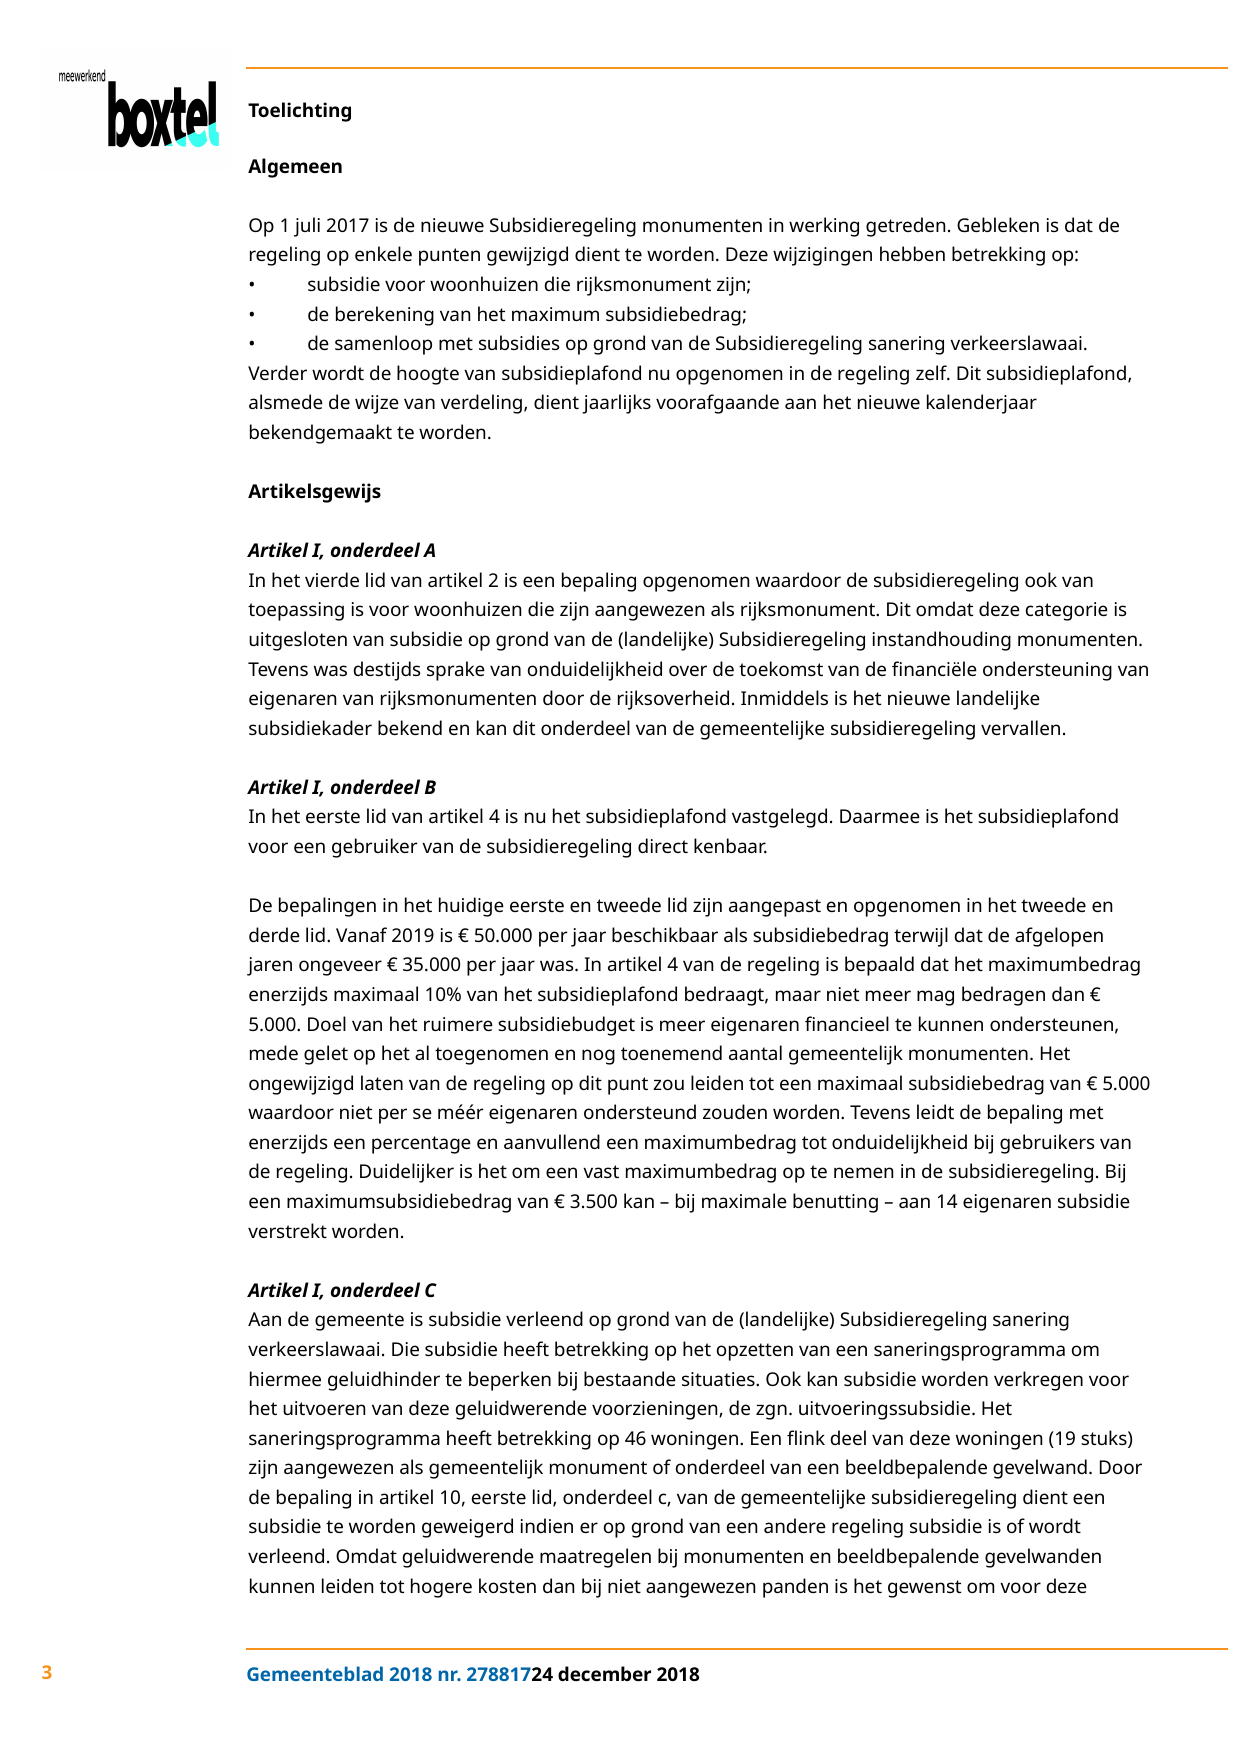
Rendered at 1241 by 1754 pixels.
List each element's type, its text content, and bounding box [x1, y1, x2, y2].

text Artikel I, onderdeel B [248, 774, 1152, 800]
text In het eerste lid van artikel 4 is nu het subsidieplafond vastgelegd. Daarmee is het subsidieplafond voor een gebruiker van de subsidieregeling direct kenbaar. [248, 804, 1152, 859]
text Op 1 juli 2017 is de nieuwe Subsidieregeling monumenten in werking getreden. Gebleken is dat de regeling op enkele punten gewijzigd dient te worden. Deze wijzigingen hebben betrekking op: [248, 212, 1152, 267]
list de samenloop met subsidies op grond van de Subsidieregeling sanering verkeerslawaai. [248, 330, 1152, 356]
text Aan de gemeente is subsidie verleend op grond van de (landelijke) Subsidieregeling sanering verkeerslawaai. Die subsidie heeft betrekking op het opzetten van een saneringsprogramma om hiermee geluidhinder te beperken bij bestaande situaties. Ook kan subsidie worden verkregen voor het uitvoeren van deze geluidwerende voorzieningen, de zgn. uitvoeringssubsidie. Het saneringsprogramma heeft betrekking op 46 woningen. Een flink deel van deze woningen (19 stuks) zijn aangewezen als gemeentelijk monument of onderdeel van een beeldbepalende gevelwand. Door de bepaling in artikel 10, eerste lid, onderdeel c, van de gemeentelijke subsidieregeling dient een subsidie te worden geweigerd indien er op grond van een andere regeling subsidie is of wordt verleend. Omdat geluidwerende maatregelen bij monumenten en beeldbepalende gevelwanden kunnen leiden tot hogere kosten dan bij niet aangewezen panden is het gewenst om voor deze [248, 1307, 1152, 1599]
list subsidie voor woonhuizen die rijksmonument zijn; [248, 271, 1152, 297]
text Algemeen [248, 153, 1152, 179]
text De bepalingen in het huidige eerste en tweede lid zijn aangepast en opgenomen in het tweede en derde lid. Vanaf 2019 is € 50.000 per jaar beschikbaar als subsidiebedrag terwijl dat de afgelopen jaren ongeveer € 35.000 per jaar was. In artikel 4 van de regeling is bepaald dat het maximumbedrag enerzijds maximaal 10% van het subsidieplafond bedraagt, maar niet meer mag bedragen dan € 5.000. Doel van het ruimere subsidiebudget is meer eigenaren financieel te kunnen ondersteunen, mede gelet op het al toegenomen en nog toenemend aantal gemeentelijk monumenten. Het ongewijzigd laten van de regeling op dit punt zou leiden tot een maximaal subsidiebedrag van € 5.000 waardoor niet per se méér eigenaren ondersteund zouden worden. Tevens leidt de bepaling met enerzijds een percentage en aanvullend een maximumbedrag tot onduidelijkheid bij gebruikers van de regeling. Duidelijker is het om een vast maximumbedrag op te nemen in de subsidieregeling. Bij een maximumsubsidiebedrag van € 3.500 kan – bij maximale benutting – aan 14 eigenaren subsidie verstrekt worden. [248, 892, 1152, 1244]
text Artikelsgewijs [248, 478, 1152, 504]
list de berekening van het maximum subsidiebedrag; [248, 301, 1152, 327]
text Verder wordt de hoogte van subsidieplafond nu opgenomen in de regeling zelf. Dit subsidieplafond, alsmede de wijze van verdeling, dient jaarlijks voorafgaande aan het nieuwe kalenderjaar bekendgemaakt te worden. [248, 360, 1152, 445]
text In het vierde lid van artikel 2 is een bepaling opgenomen waardoor de subsidieregeling ook van toepassing is voor woonhuizen die zijn aangewezen als rijksmonument. Dit omdat deze categorie is uitgesloten van subsidie op grond van de (landelijke) Subsidieregeling instandhouding monumenten. Tevens was destijds sprake van onduidelijkheid over de toekomst van de financiële ondersteuning van eigenaren van rijksmonumenten door de rijksoverheid. Inmiddels is het nieuwe landelijke subsidiekader bekend en kan dit onderdeel van de gemeentelijke subsidieregeling vervallen. [248, 567, 1152, 741]
text Artikel I, onderdeel A [248, 537, 1152, 563]
picture [41, 47, 231, 172]
text Artikel I, onderdeel C [248, 1277, 1152, 1303]
text Toelichting [248, 95, 1152, 123]
